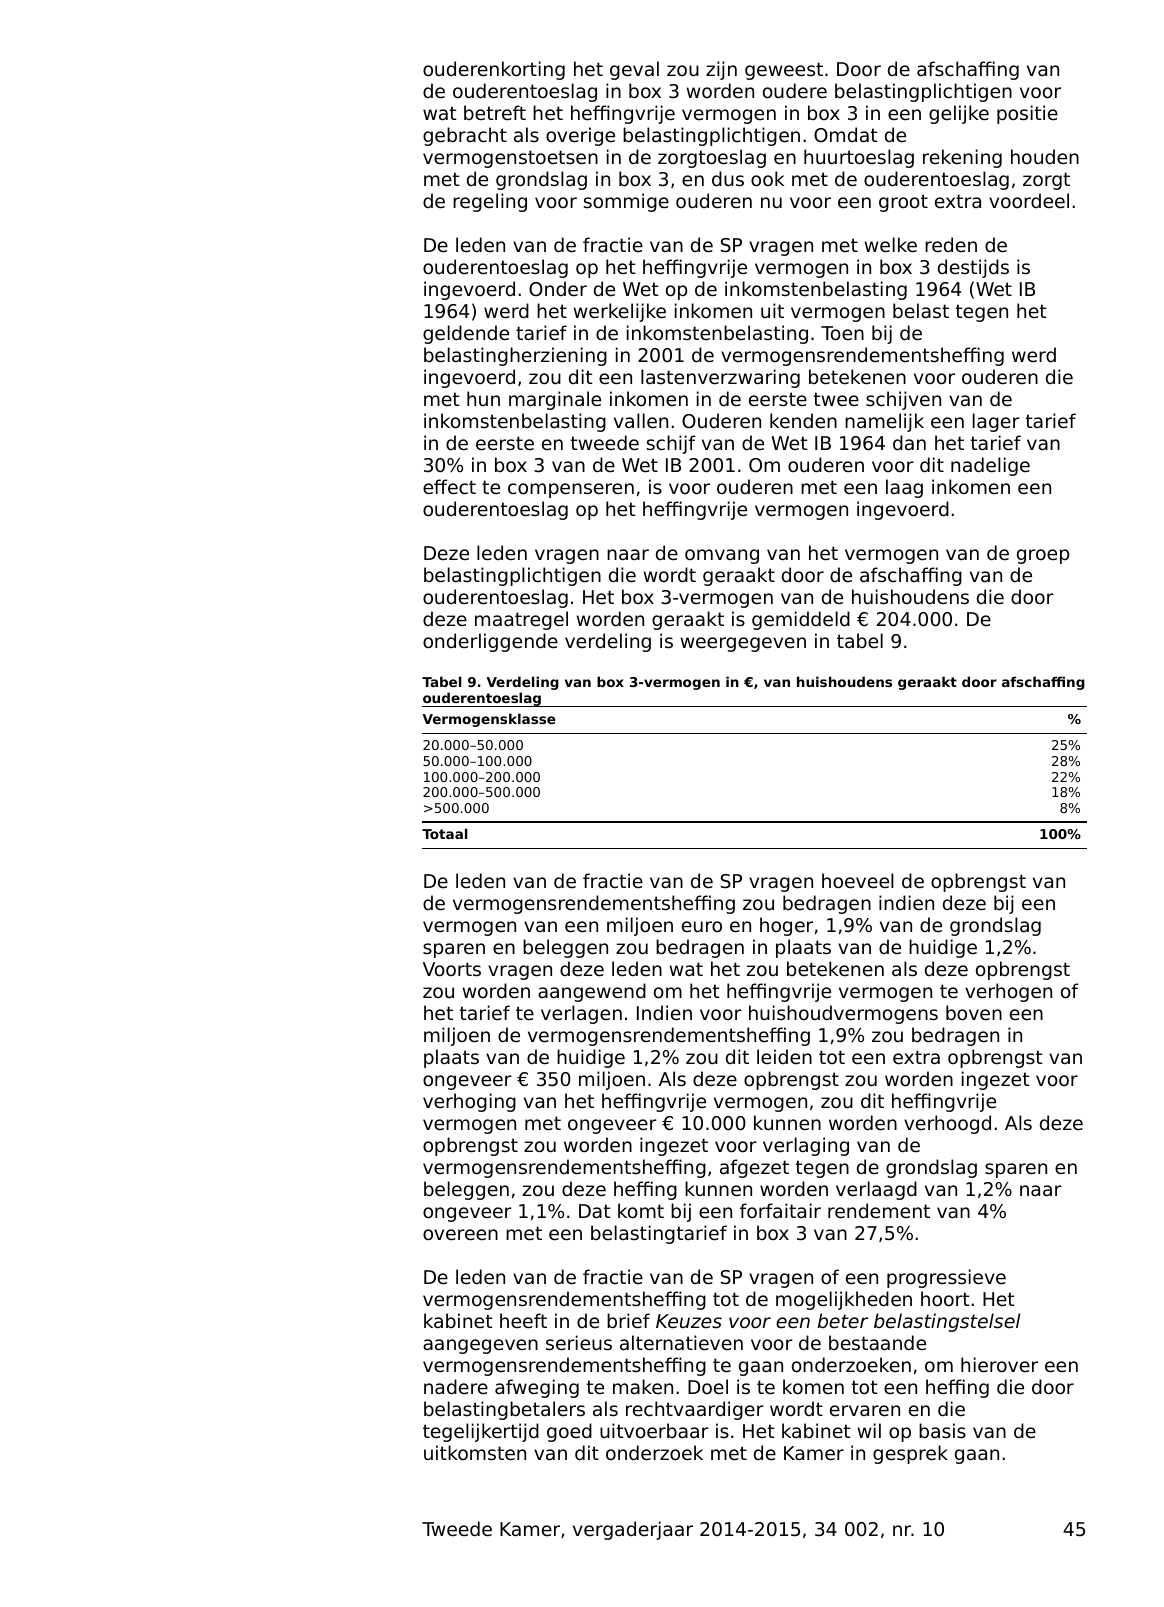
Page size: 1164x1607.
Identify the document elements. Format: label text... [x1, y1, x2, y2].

text Deze leden vragen naar de omvang van het vermogen van de groep belastingplichtigen die wordt geraakt door de afschaffing van de ouderentoeslag. Het box 3-vermogen van de huishoudens die door deze maatregel worden geraakt is gemiddeld € 204.000. De onderliggende verdeling is weergegeven in tabel 9. [422, 543, 1087, 653]
text De leden van de fractie van de SP vragen of een progressieve vermogensrendementsheffing tot de mogelijkheden hoort. Het kabinet heeft in de brief Keuzes voor een beter belastingstelsel aangegeven serieus alternatieven voor de bestaande vermogensrendementsheffing te gaan onderzoeken, om hierover een nadere afweging te maken. Doel is te komen tot een heffing die door belastingbetalers als rechtvaardiger wordt ervaren en die tegelijkertijd goed uitvoerbaar is. Het kabinet wil op basis van de uitkomsten van dit onderzoek met de Kamer in gesprek gaan. [422, 1267, 1087, 1464]
table_cell % [871, 707, 1087, 732]
table_cell 200.000–500.000 [422, 785, 871, 801]
table_cell >500.000 [422, 801, 871, 821]
table_cell 100.000–200.000 [422, 770, 871, 785]
text ouderenkorting het geval zou zijn geweest. Door de afschaffing van de ouderentoeslag in box 3 worden oudere belastingplichtigen voor wat betreft het heffingvrije vermogen in box 3 in een gelijke positie gebracht als overige belastingplichtigen. Omdat de vermogenstoetsen in de zorgtoeslag en huurtoeslag rekening houden met de grondslag in box 3, en dus ook met de ouderentoeslag, zorgt de regeling voor sommige ouderen nu voor een groot extra voordeel. [422, 59, 1087, 213]
table_cell Totaal [422, 823, 871, 848]
table_cell 8% [871, 801, 1087, 821]
text De leden van de fractie van de SP vragen met welke reden de ouderentoeslag op het heffingvrije vermogen in box 3 destijds is ingevoerd. Onder de Wet op de inkomstenbelasting 1964 (Wet IB 1964) werd het werkelijke inkomen uit vermogen belast tegen het geldende tarief in de inkomstenbelasting. Toen bij de belastingherziening in 2001 de vermogensrendementsheffing werd ingevoerd, zou dit een lastenverzwaring betekenen voor ouderen die met hun marginale inkomen in de eerste twee schijven van de inkomstenbelasting vallen. Ouderen kenden namelijk een lager tarief in de eerste en tweede schijf van de Wet IB 1964 dan het tarief van 30% in box 3 van de Wet IB 2001. Om ouderen voor dit nadelige effect te compenseren, is voor ouderen met een laag inkomen een ouderentoeslag op het heffingvrije vermogen ingevoerd. [422, 235, 1087, 521]
table_cell 28% [871, 754, 1087, 769]
table_cell 18% [871, 785, 1087, 801]
table_header Tabel 9. Verdeling van box 3-vermogen in €, van huishoudens geraakt door afschaffing ouderentoeslag [422, 675, 1087, 706]
table_cell 100% [871, 823, 1087, 848]
table_cell 22% [871, 770, 1087, 785]
text De leden van de fractie van de SP vragen hoeveel de opbrengst van de vermogensrendementsheffing zou bedragen indien deze bij een vermogen van een miljoen euro en hoger, 1,9% van de grondslag sparen en beleggen zou bedragen in plaats van de huidige 1,2%. Voorts vragen deze leden wat het zou betekenen als deze opbrengst zou worden aangewend om het heffingvrije vermogen te verhogen of het tarief te verlagen. Indien voor huishoudvermogens boven een miljoen de vermogensrendementsheffing 1,9% zou bedragen in plaats van de huidige 1,2% zou dit leiden tot een extra opbrengst van ongeveer € 350 miljoen. Als deze opbrengst zou worden ingezet voor verhoging van het heffingvrije vermogen, zou dit heffingvrije vermogen met ongeveer € 10.000 kunnen worden verhoogd. Als deze opbrengst zou worden ingezet voor verlaging van de vermogensrendementsheffing, afgezet tegen de grondslag sparen en beleggen, zou deze heffing kunnen worden verlaagd van 1,2% naar ongeveer 1,1%. Dat komt bij een forfaitair rendement van 4% overeen met een belastingtarief in box 3 van 27,5%. [422, 871, 1087, 1244]
table_cell 50.000–100.000 [422, 754, 871, 769]
table_cell 20.000–50.000 [422, 734, 871, 754]
table_cell 25% [871, 734, 1087, 754]
table_cell Vermogensklasse [422, 707, 871, 732]
